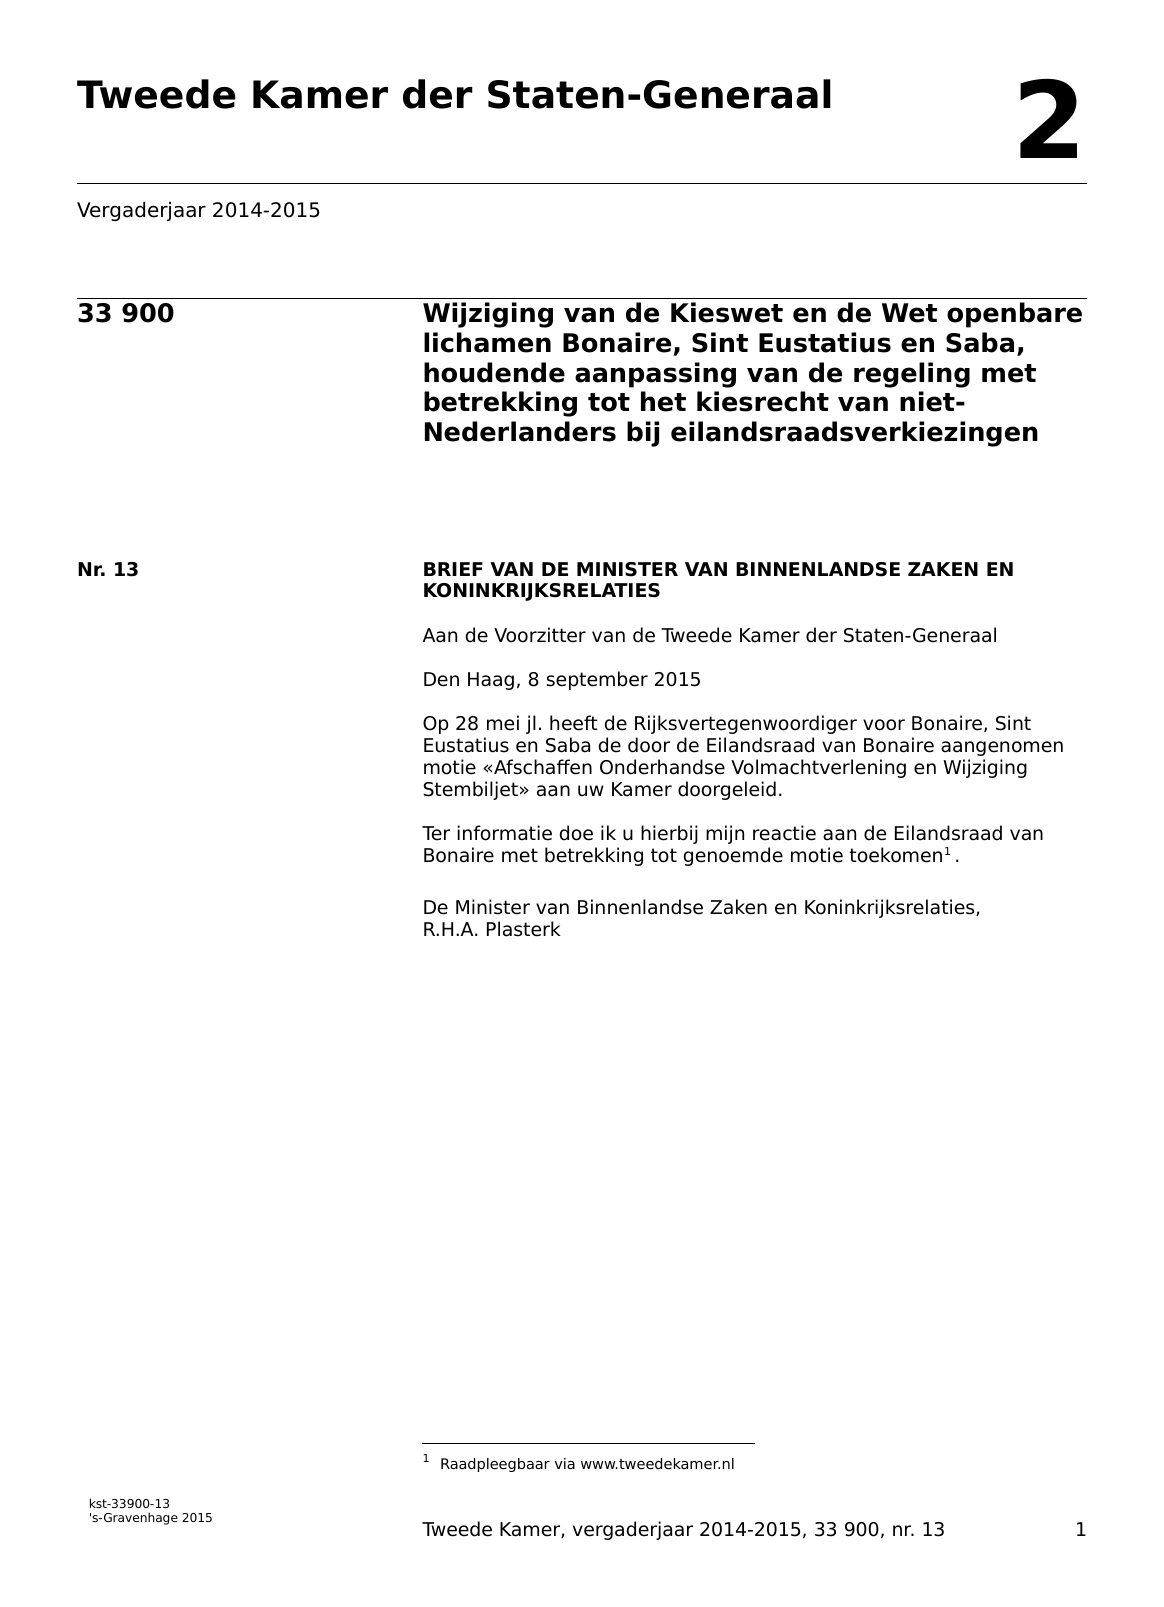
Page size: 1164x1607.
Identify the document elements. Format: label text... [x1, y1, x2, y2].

table_header 2 [886, 59, 1087, 183]
text Ter informatie doe ik u hierbij mijn reactie aan de Eilandsraad van Bonaire met betrekking tot genoemde motie toekomen. [422, 823, 1087, 867]
text Aan de Voorzitter van de Tweede Kamer der Staten-Generaal [422, 624, 1087, 647]
table_cell Vergaderjaar 2014-2015 [77, 184, 1087, 298]
table_header Tweede Kamer der Staten-Generaal [77, 59, 886, 183]
text De Minister van Binnenlandse Zaken en Koninkrijksrelaties, R.H.A. Plasterk [422, 897, 1087, 941]
subtitle 33 900 Wijziging van de Kieswet en de Wet openbare lichamen Bonaire, Sint Eustatius en Saba, houdende aanpassing van de regeling met betrekking tot het kiesrecht van niet-Nederlanders bij eilandsraadsverkiezingen [77, 299, 1087, 447]
text Op 28 mei jl. heeft de Rijksvertegenwoordiger voor Bonaire, Sint Eustatius en Saba de door de Eilandsraad van Bonaire aangenomen motie «Afschaffen Onderhandse Volmachtverlening en Wijziging Stembiljet» aan uw Kamer doorgeleid. [422, 713, 1087, 801]
text Raadpleegbaar via www.tweedekamer.nl [422, 1452, 1087, 1474]
subtitle Nr. 13 BRIEF VAN DE MINISTER VAN BINNENLANDSE ZAKEN EN KONINKRIJKSRELATIES [77, 558, 1087, 602]
text Den Haag, 8 september 2015 [422, 669, 1087, 691]
text kst-33900-13 [88, 1497, 323, 1511]
text 's-Gravenhage 2015 [88, 1511, 323, 1525]
